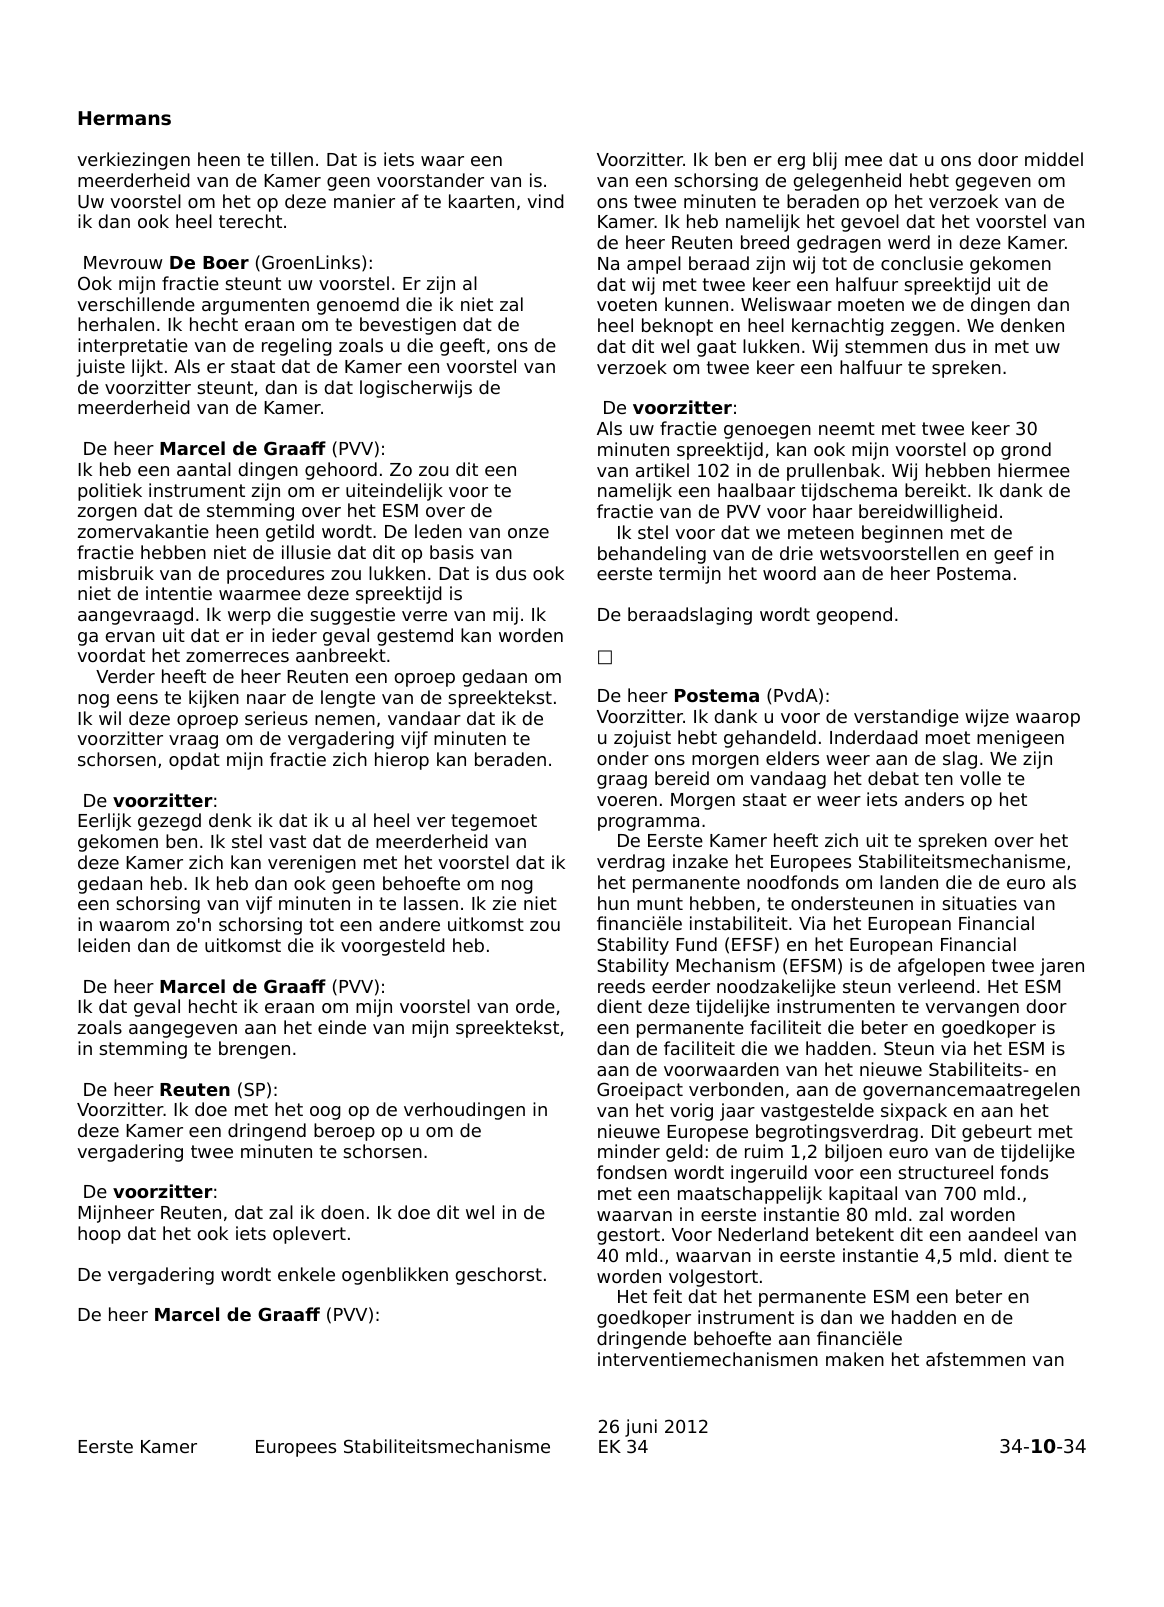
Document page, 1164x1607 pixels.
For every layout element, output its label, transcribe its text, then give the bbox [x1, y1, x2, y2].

text Mevrouw De Boer (GroenLinks): [77, 253, 567, 274]
text De heer Postema (PvdA): [596, 686, 1087, 707]
text De Eerste Kamer heeft zich uit te spreken over het verdrag inzake het Europees Stabiliteitsmechanisme, het permanente noodfonds om landen die de euro als hun munt hebben, te ondersteunen in situaties van financiële instabiliteit. Via het European Financial Stability Fund (EFSF) en het European Financial Stability Mechanism (EFSM) is de afgelopen twee jaren reeds eerder noodzakelijke steun verleend. Het ESM dient deze tijdelijke instrumenten te vervangen door een permanente faciliteit die beter en goedkoper is dan de faciliteit die we hadden. Steun via het ESM is aan de voorwaarden van het nieuwe Stabiliteits- en Groeipact verbonden, aan de governancemaatregelen van het vorig jaar vastgestelde sixpack en aan het nieuwe Europese begrotingsverdrag. Dit gebeurt met minder geld: de ruim 1,2 biljoen euro van de tijdelijke fondsen wordt ingeruild voor een structureel fonds met een maatschappelijk kapitaal van 700 mld., waarvan in eerste instantie 80 mld. zal worden gestort. Voor Nederland betekent dit een aandeel van 40 mld., waarvan in eerste instantie 4,5 mld. dient te worden volgestort. [596, 831, 1087, 1287]
text Voorzitter. Ik ben er erg blij mee dat u ons door middel van een schorsing de gelegenheid hebt gegeven om ons twee minuten te beraden op het verzoek van de Kamer. Ik heb namelijk het gevoel dat het voorstel van de heer Reuten breed gedragen werd in deze Kamer. Na ampel beraad zijn wij tot de conclusie gekomen dat wij met twee keer een halfuur spreektijd uit de voeten kunnen. Weliswaar moeten we de dingen dan heel beknopt en heel kernachtig zeggen. We denken dat dit wel gaat lukken. Wij stemmen dus in met uw verzoek om twee keer een halfuur te spreken. [596, 150, 1087, 378]
text De voorzitter: [596, 398, 1087, 419]
text Verder heeft de heer Reuten een oproep gedaan om nog eens te kijken naar de lengte van de spreektekst. Ik wil deze oproep serieus nemen, vandaar dat ik de voorzitter vraag om de vergadering vijf minuten te schorsen, opdat mijn fractie zich hierop kan beraden. [77, 667, 567, 771]
text Voorzitter. Ik doe met het oog op de verhoudingen in deze Kamer een dringend beroep op u om de vergadering twee minuten te schorsen. [77, 1100, 567, 1162]
text De heer Marcel de Graaff (PVV): [77, 976, 567, 997]
text De heer Marcel de Graaff (PVV): [77, 439, 567, 460]
text De voorzitter: [77, 1182, 567, 1203]
text De vergadering wordt enkele ogenblikken geschorst. [77, 1264, 567, 1285]
text Voorzitter. Ik dank u voor de verstandige wijze waarop u zojuist hebt gehandeld. Inderdaad moet menigeen onder ons morgen elders weer aan de slag. We zijn graag bereid om vandaag het debat ten volle te voeren. Morgen staat er weer iets anders op het programma. [596, 707, 1087, 831]
text Eerlijk gezegd denk ik dat ik u al heel ver tegemoet gekomen ben. Ik stel vast dat de meerderheid van deze Kamer zich kan verenigen met het voorstel dat ik gedaan heb. Ik heb dan ook geen behoefte om nog een schorsing van vijf minuten in te lassen. Ik zie niet in waarom zo'n schorsing tot een andere uitkomst zou leiden dan de uitkomst die ik voorgesteld heb. [77, 811, 567, 956]
text Ik heb een aantal dingen gehoord. Zo zou dit een politiek instrument zijn om er uiteindelijk voor te zorgen dat de stemming over het ESM over de zomervakantie heen getild wordt. De leden van onze fractie hebben niet de illusie dat dit op basis van misbruik van de procedures zou lukken. Dat is dus ook niet de intentie waarmee deze spreektijd is aangevraagd. Ik werp die suggestie verre van mij. Ik ga ervan uit dat er in ieder geval gestemd kan worden voordat het zomerreces aanbreekt. [77, 460, 567, 667]
text De heer Reuten (SP): [77, 1079, 567, 1100]
text Het feit dat het permanente ESM een beter en goedkoper instrument is dan we hadden en de dringende behoefte aan financiële interventiemechanismen maken het afstemmen van [596, 1287, 1087, 1370]
text verkiezingen heen te tillen. Dat is iets waar een meerderheid van de Kamer geen voorstander van is. Uw voorstel om het op deze manier af te kaarten, vind ik dan ook heel terecht. [77, 150, 567, 233]
text De heer Marcel de Graaff (PVV): [77, 1305, 567, 1326]
text De voorzitter: [77, 791, 567, 811]
text Als uw fractie genoegen neemt met twee keer 30 minuten spreektijd, kan ook mijn voorstel op grond van artikel 102 in de prullenbak. Wij hebben hiermee namelijk een haalbaar tijdschema bereikt. Ik dank de fractie van de PVV voor haar bereidwilligheid. [596, 419, 1087, 523]
text Mijnheer Reuten, dat zal ik doen. Ik doe dit wel in de hoop dat het ook iets oplevert. [77, 1203, 567, 1244]
text De beraadslaging wordt geopend. [596, 605, 1087, 626]
text Ook mijn fractie steunt uw voorstel. Er zijn al verschillende argumenten genoemd die ik niet zal herhalen. Ik hecht eraan om te bevestigen dat de interpretatie van de regeling zoals u die geeft, ons de juiste lijkt. Als er staat dat de Kamer een voorstel van de voorzitter steunt, dan is dat logischerwijs de meerderheid van de Kamer. [77, 274, 567, 419]
text □ [596, 646, 1087, 666]
text Ik dat geval hecht ik eraan om mijn voorstel van orde, zoals aangegeven aan het einde van mijn spreektekst, in stemming te brengen. [77, 997, 567, 1059]
text Ik stel voor dat we meteen beginnen met de behandeling van de drie wetsvoorstellen en geef in eerste termijn het woord aan de heer Postema. [596, 523, 1087, 585]
